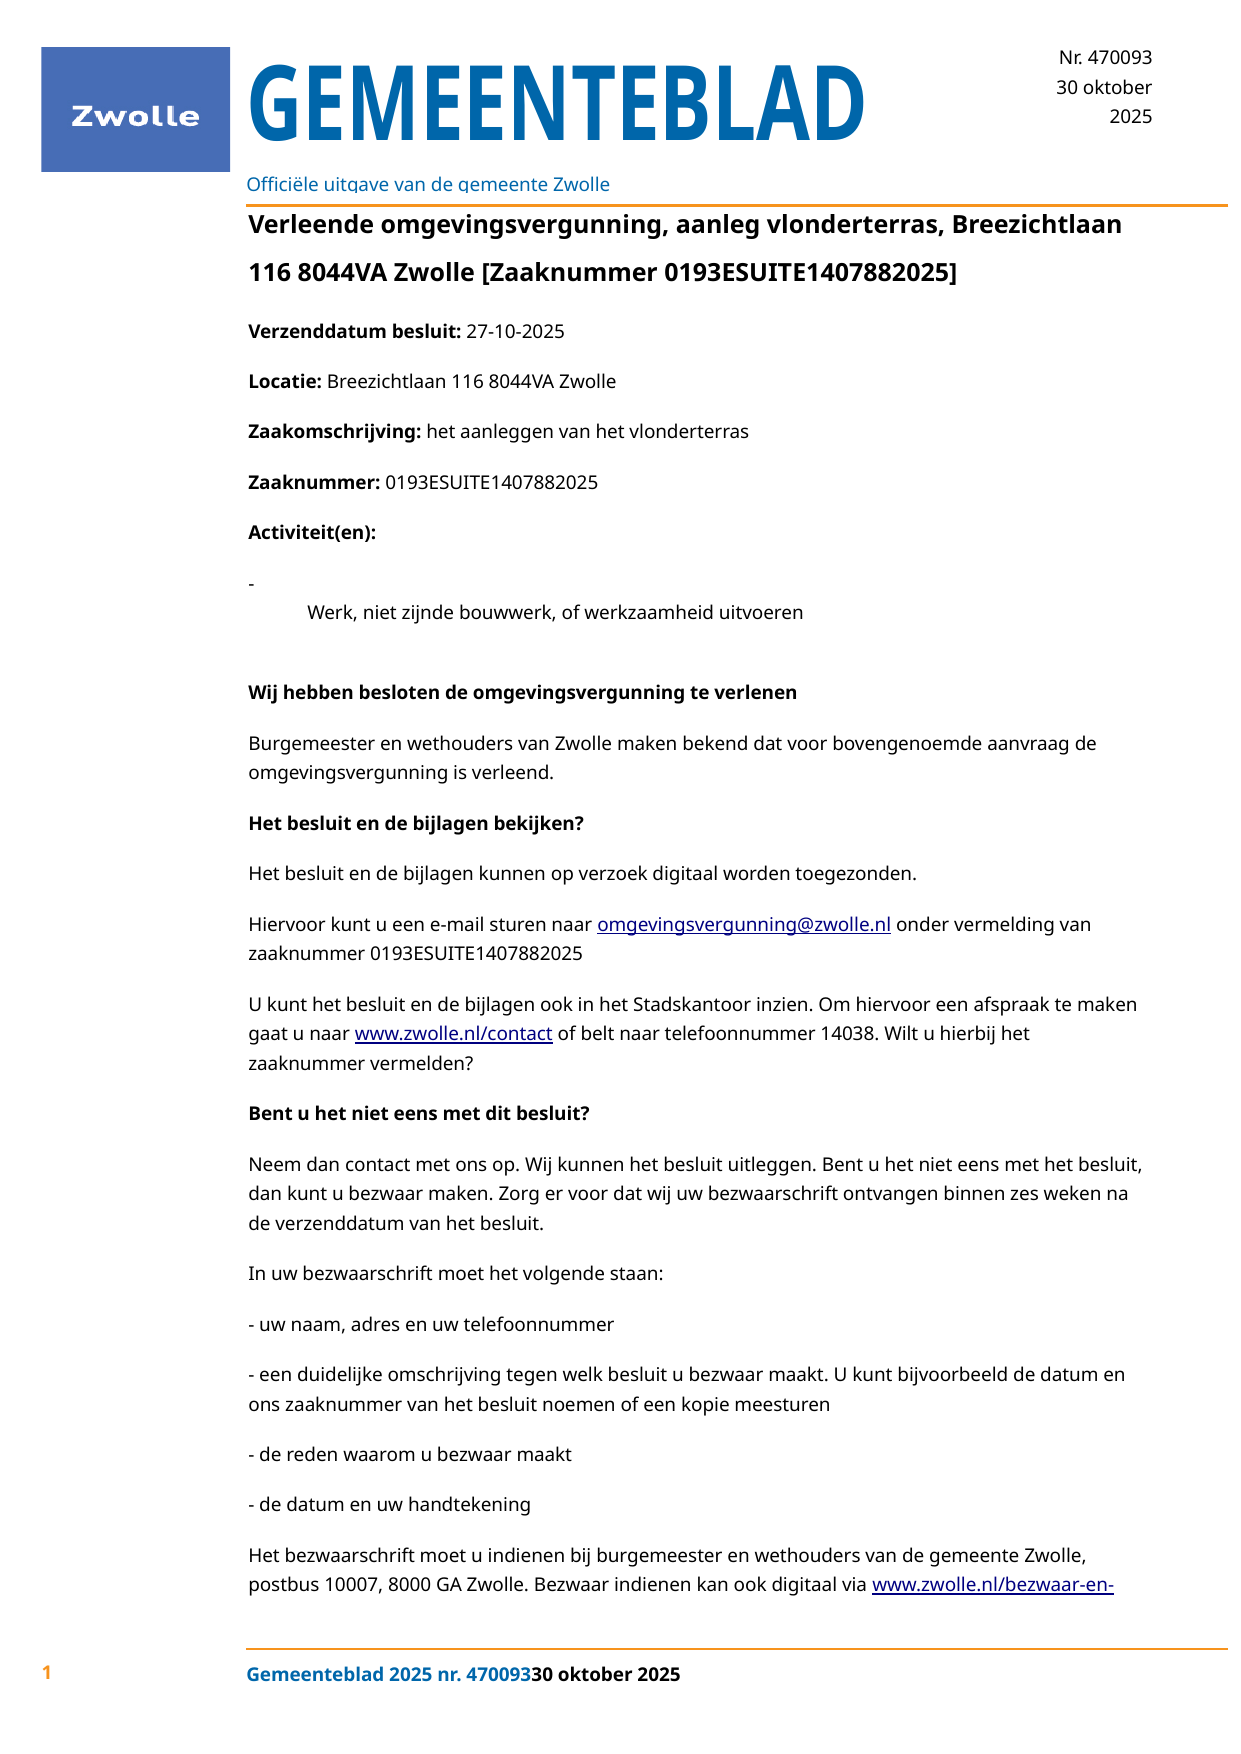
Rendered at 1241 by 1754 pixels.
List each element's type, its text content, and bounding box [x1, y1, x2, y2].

text - de reden waarom u bezwaar maakt [248, 1441, 1152, 1467]
text Locatie: Breezichtlaan 116 8044VA Zwolle [248, 368, 1152, 394]
text Burgemeester en wethouders van Zwolle maken bekend dat voor bovengenoemde aanvraag de omgevingsvergunning is verleend. [248, 730, 1152, 785]
text Verleende omgevingsvergunning, aanleg vlonderterras, Breezichtlaan 116 8044VA Zwolle [Zaaknummer 0193ESUITE1407882025] [248, 207, 1152, 288]
text - een duidelijke omschrijving tegen welk besluit u bezwaar maakt. U kunt bijvoorbeeld de datum en ons zaaknummer van het besluit noemen of een kopie meesturen [248, 1361, 1152, 1417]
text Verzenddatum besluit: 27-10-2025 [248, 318, 1152, 344]
text Het besluit en de bijlagen bekijken? [248, 810, 1152, 836]
list Werk, niet zijnde bouwwerk, of werkzaamheid uitvoeren [248, 599, 1152, 625]
text Neem dan contact met ons op. Wij kunnen het besluit uitleggen. Bent u het niet eens met het besluit, dan kunt u bezwaar maken. Zorg er voor dat wij uw bezwaarschrift ontvangen binnen zes weken na de verzenddatum van het besluit. [248, 1151, 1152, 1236]
text - uw naam, adres en uw telefoonnummer [248, 1311, 1152, 1337]
text Wij hebben besloten de omgevingsvergunning te verlenen [248, 679, 1152, 705]
text Bent u het niet eens met dit besluit? [248, 1100, 1152, 1126]
text U kunt het besluit en de bijlagen ook in het Stadskantoor inzien. Om hiervoor een afspraak te maken gaat u naar www.zwolle.nl/contact of belt naar telefoonnummer 14038. Wilt u hierbij het zaaknummer vermelden? [248, 991, 1152, 1076]
text - de datum en uw handtekening [248, 1492, 1152, 1517]
text Het bezwaarschrift moet u indienen bij burgemeester en wethouders van de gemeente Zwolle, postbus 10007, 8000 GA Zwolle. Bezwaar indienen kan ook digitaal via www.zwolle.nl/bezwaar-en- [248, 1542, 1152, 1597]
text Het besluit en de bijlagen kunnen op verzoek digitaal worden toegezonden. [248, 860, 1152, 886]
picture [41, 47, 231, 172]
text In uw bezwaarschrift moet het volgende staan: [248, 1260, 1152, 1286]
text Activiteit(en): [248, 519, 1152, 545]
text Hiervoor kunt u een e-mail sturen naar omgevingsvergunning@zwolle.nl onder vermelding van zaaknummer 0193ESUITE1407882025 [248, 911, 1152, 966]
text Zaakomschrijving: het aanleggen van het vlonderterras [248, 419, 1152, 444]
text Zaaknummer: 0193ESUITE1407882025 [248, 469, 1152, 495]
